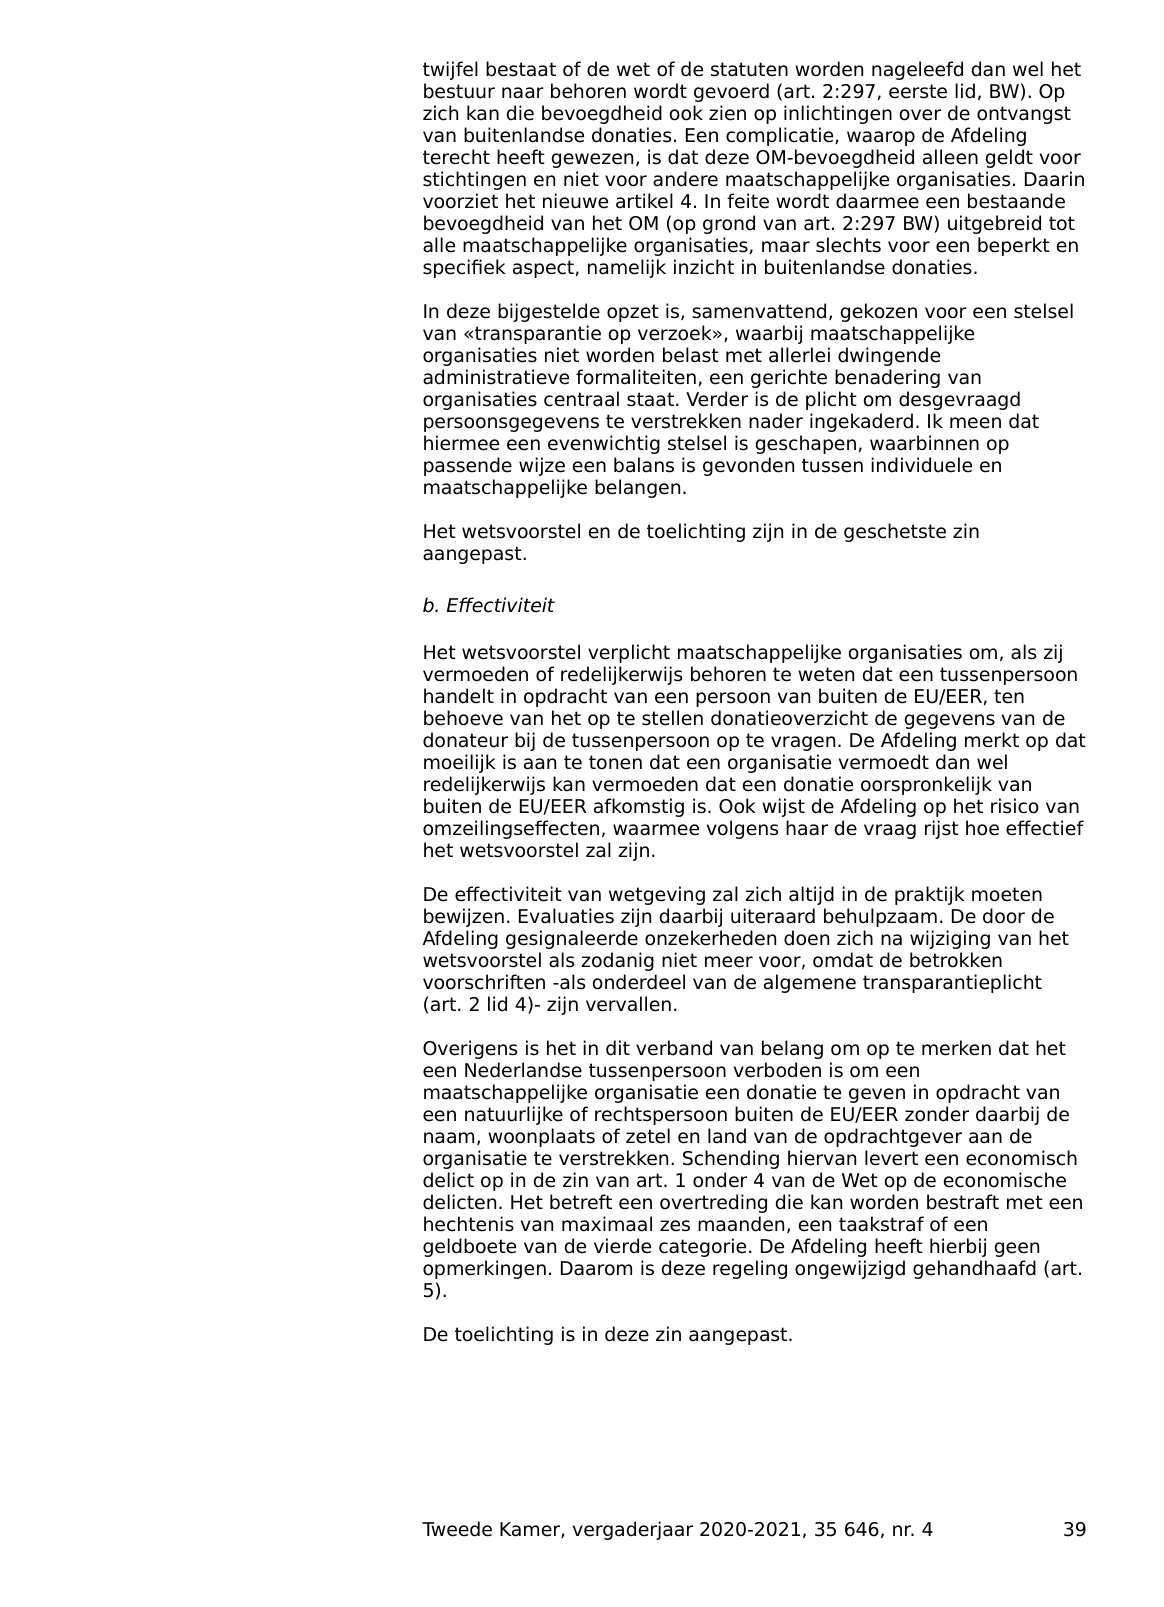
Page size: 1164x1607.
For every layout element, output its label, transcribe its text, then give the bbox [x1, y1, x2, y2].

subtitle b. Effectiviteit [422, 595, 1087, 617]
text Het wetsvoorstel verplicht maatschappelijke organisaties om, als zij vermoeden of redelijkerwijs behoren te weten dat een tussenpersoon handelt in opdracht van een persoon van buiten de EU/EER, ten behoeve van het op te stellen donatieoverzicht de gegevens van de donateur bij de tussenpersoon op te vragen. De Afdeling merkt op dat moeilijk is aan te tonen dat een organisatie vermoedt dan wel redelijkerwijs kan vermoeden dat een donatie oorspronkelijk van buiten de EU/EER afkomstig is. Ook wijst de Afdeling op het risico van omzeilingseffecten, waarmee volgens haar de vraag rijst hoe effectief het wetsvoorstel zal zijn. [422, 642, 1087, 862]
text In deze bijgestelde opzet is, samenvattend, gekozen voor een stelsel van «transparantie op verzoek», waarbij maatschappelijke organisaties niet worden belast met allerlei dwingende administratieve formaliteiten, een gerichte benadering van organisaties centraal staat. Verder is de plicht om desgevraagd persoonsgegevens te verstrekken nader ingekaderd. Ik meen dat hiermee een evenwichtig stelsel is geschapen, waarbinnen op passende wijze een balans is gevonden tussen individuele en maatschappelijke belangen. [422, 301, 1087, 499]
text Het wetsvoorstel en de toelichting zijn in de geschetste zin aangepast. [422, 521, 1087, 565]
text Overigens is het in dit verband van belang om op te merken dat het een Nederlandse tussenpersoon verboden is om een maatschappelijke organisatie een donatie te geven in opdracht van een natuurlijke of rechtspersoon buiten de EU/EER zonder daarbij de naam, woonplaats of zetel en land van de opdrachtgever aan de organisatie te verstrekken. Schending hiervan levert een economisch delict op in de zin van art. 1 onder 4 van de Wet op de economische delicten. Het betreft een overtreding die kan worden bestraft met een hechtenis van maximaal zes maanden, een taakstraf of een geldboete van de vierde categorie. De Afdeling heeft hierbij geen opmerkingen. Daarom is deze regeling ongewijzigd gehandhaafd (art. 5). [422, 1038, 1087, 1302]
text De toelichting is in deze zin aangepast. [422, 1324, 1087, 1346]
text De effectiviteit van wetgeving zal zich altijd in de praktijk moeten bewijzen. Evaluaties zijn daarbij uiteraard behulpzaam. De door de Afdeling gesignaleerde onzekerheden doen zich na wijziging van het wetsvoorstel als zodanig niet meer voor, omdat de betrokken voorschriften -als onderdeel van de algemene transparantieplicht (art. 2 lid 4)- zijn vervallen. [422, 884, 1087, 1016]
text twijfel bestaat of de wet of de statuten worden nageleefd dan wel het bestuur naar behoren wordt gevoerd (art. 2:297, eerste lid, BW). Op zich kan die bevoegdheid ook zien op inlichtingen over de ontvangst van buitenlandse donaties. Een complicatie, waarop de Afdeling terecht heeft gewezen, is dat deze OM-bevoegdheid alleen geldt voor stichtingen en niet voor andere maatschappelijke organisaties. Daarin voorziet het nieuwe artikel 4. In feite wordt daarmee een bestaande bevoegdheid van het OM (op grond van art. 2:297 BW) uitgebreid tot alle maatschappelijke organisaties, maar slechts voor een beperkt en specifiek aspect, namelijk inzicht in buitenlandse donaties. [422, 59, 1087, 279]
